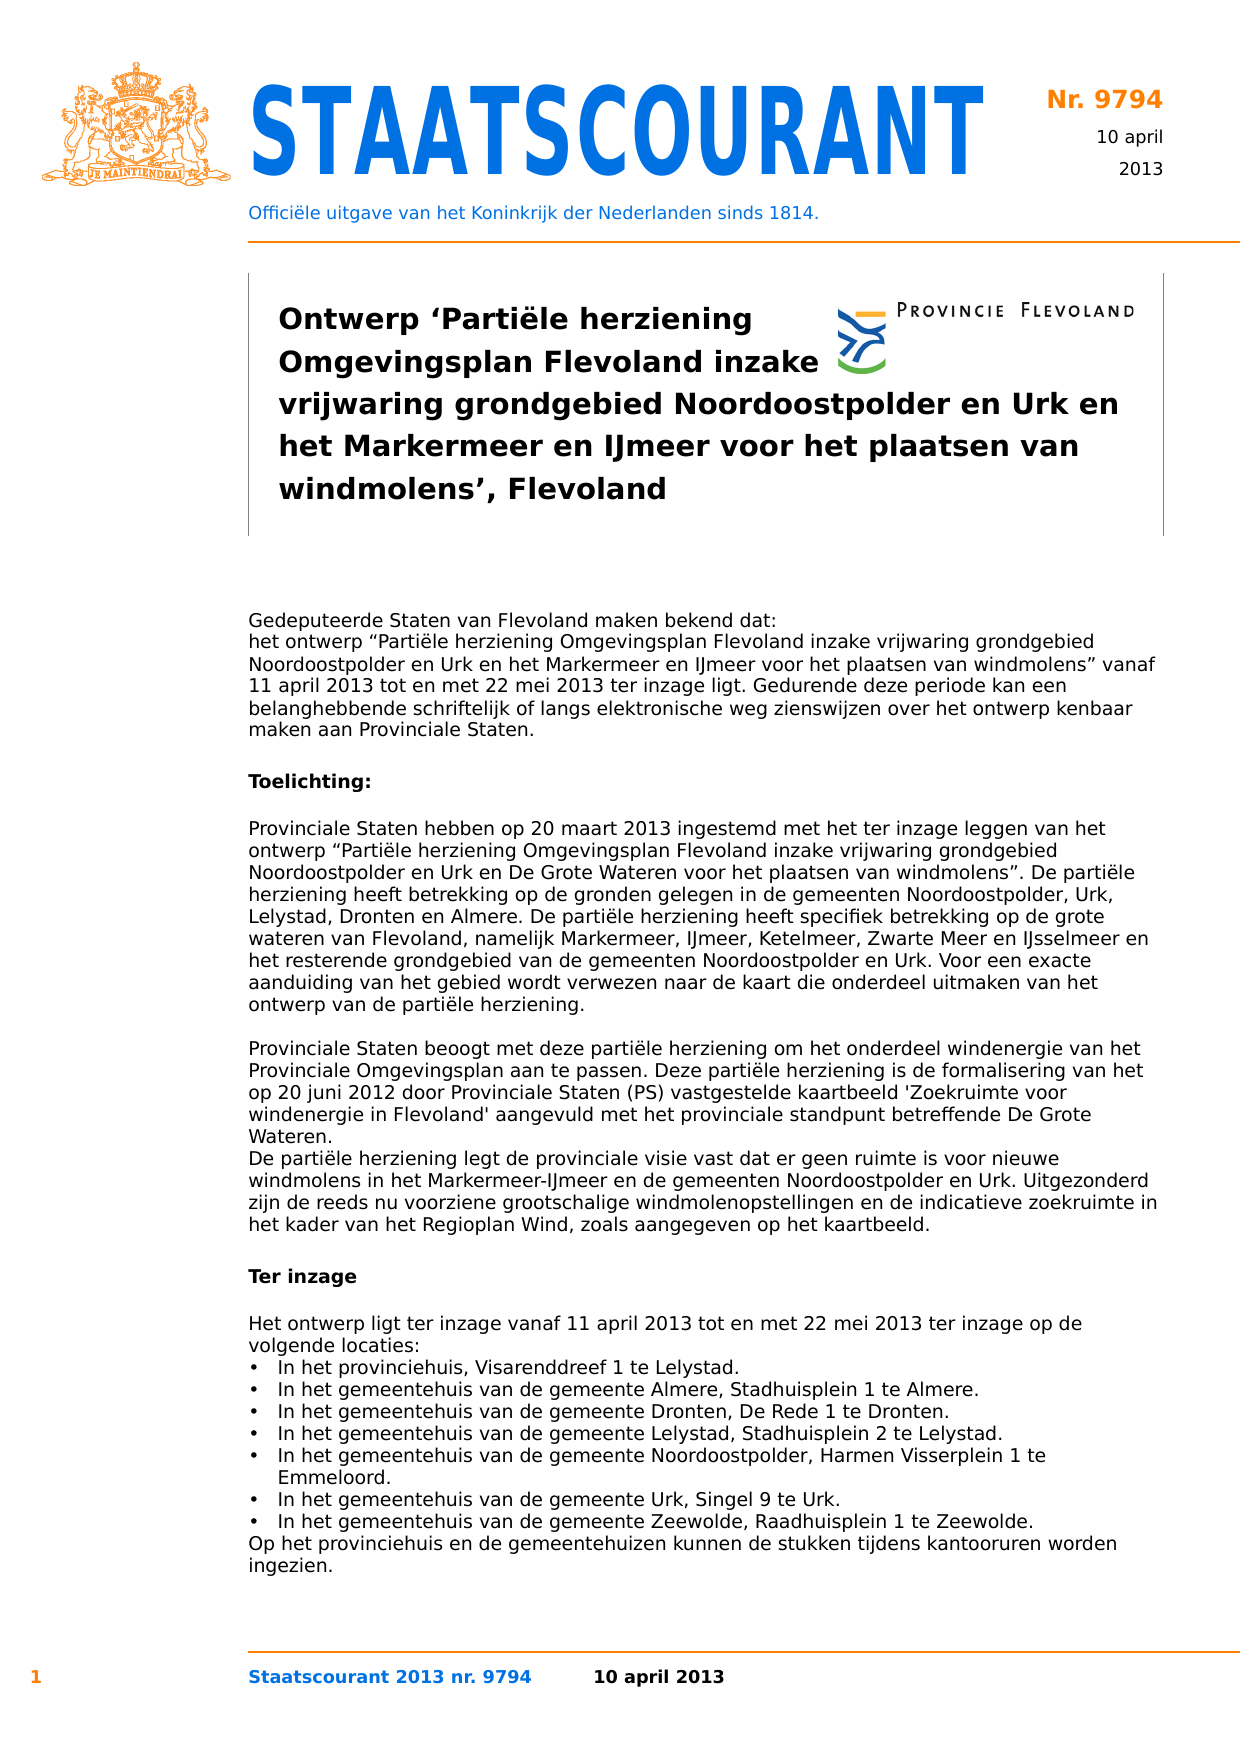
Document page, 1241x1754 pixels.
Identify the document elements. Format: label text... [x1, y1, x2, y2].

table_cell Officiële uitgave van het Koninkrijk der Nederlanden sinds 1814. [248, 203, 1240, 241]
picture [41, 62, 231, 186]
table_cell 2013 [998, 153, 1240, 203]
text Provinciale Staten beoogt met deze partiële herziening om het onderdeel windenergie van het Provinciale Omgevingsplan aan te passen. Deze partiële herziening is de formalisering van het op 20 juni 2012 door Provinciale Staten (PS) vastgestelde kaartbeeld 'Zoekruimte voor windenergie in Flevoland' aangevuld met het provinciale standpunt betreffende De Grote Wateren. [248, 1038, 1163, 1148]
text • In het gemeentehuis van de gemeente Zeewolde, Raadhuisplein 1 te Zeewolde. [248, 1511, 1163, 1533]
picture [838, 302, 1134, 374]
text • In het gemeentehuis van de gemeente Dronten, De Rede 1 te Dronten. [248, 1401, 1163, 1423]
subtitle Ontwerp ‘Partiële herziening Omgevingsplan Flevoland inzake vrijwaring grondgebied Noordoostpolder en Urk en het Markermeer en IJmeer voor het plaatsen van windmolens’, Flevoland [249, 273, 1163, 536]
text De partiële herziening legt de provinciale visie vast dat er geen ruimte is voor nieuwe windmolens in het Markermeer-IJmeer en de gemeenten Noordoostpolder en Urk. Uitgezonderd zijn de reeds nu voorziene grootschalige windmolenopstellingen en de indicatieve zoekruimte in het kader van het Regioplan Wind, zoals aangegeven op het kaartbeeld. [248, 1148, 1163, 1236]
subtitle Ter inzage [248, 1266, 1163, 1288]
text • In het provinciehuis, Visarenddreef 1 te Lelystad. [248, 1357, 1163, 1379]
text • In het gemeentehuis van de gemeente Lelystad, Stadhuisplein 2 te Lelystad. [248, 1423, 1163, 1445]
table_header Nr. 9794 [998, 62, 1240, 121]
table_header STAATSCOURANT [248, 62, 998, 203]
table_header [25, 62, 248, 241]
text Op het provinciehuis en de gemeentehuizen kunnen de stukken tijdens kantooruren worden ingezien. [248, 1533, 1163, 1577]
text het ontwerp “Partiële herziening Omgevingsplan Flevoland inzake vrijwaring grondgebied Noordoostpolder en Urk en het Markermeer en IJmeer voor het plaatsen van windmolens” vanaf 11 april 2013 tot en met 22 mei 2013 ter inzage ligt. Gedurende deze periode kan een belanghebbende schriftelijk of langs elektronische weg zienswijzen over het ontwerp kenbaar maken aan Provinciale Staten. [248, 631, 1163, 741]
text Het ontwerp ligt ter inzage vanaf 11 april 2013 tot en met 22 mei 2013 ter inzage op de volgende locaties: [248, 1313, 1163, 1357]
text • In het gemeentehuis van de gemeente Noordoostpolder, Harmen Visserplein 1 te Emmeloord. [248, 1445, 1163, 1489]
subtitle Toelichting: [248, 771, 1163, 793]
text Provinciale Staten hebben op 20 maart 2013 ingestemd met het ter inzage leggen van het ontwerp “Partiële herziening Omgevingsplan Flevoland inzake vrijwaring grondgebied Noordoostpolder en Urk en De Grote Wateren voor het plaatsen van windmolens”. De partiële herziening heeft betrekking op de gronden gelegen in de gemeenten Noordoostpolder, Urk, Lelystad, Dronten en Almere. De partiële herziening heeft specifiek betrekking op de grote wateren van Flevoland, namelijk Markermeer, IJmeer, Ketelmeer, Zwarte Meer en IJsselmeer en het resterende grondgebied van de gemeenten Noordoostpolder en Urk. Voor een exacte aanduiding van het gebied wordt verwezen naar de kaart die onderdeel uitmaken van het ontwerp van de partiële herziening. [248, 818, 1163, 1016]
text • In het gemeentehuis van de gemeente Urk, Singel 9 te Urk. [248, 1489, 1163, 1511]
text • In het gemeentehuis van de gemeente Almere, Stadhuisplein 1 te Almere. [248, 1379, 1163, 1401]
text Gedeputeerde Staten van Flevoland maken bekend dat: [248, 609, 1163, 631]
table_cell 10 april [998, 121, 1240, 153]
